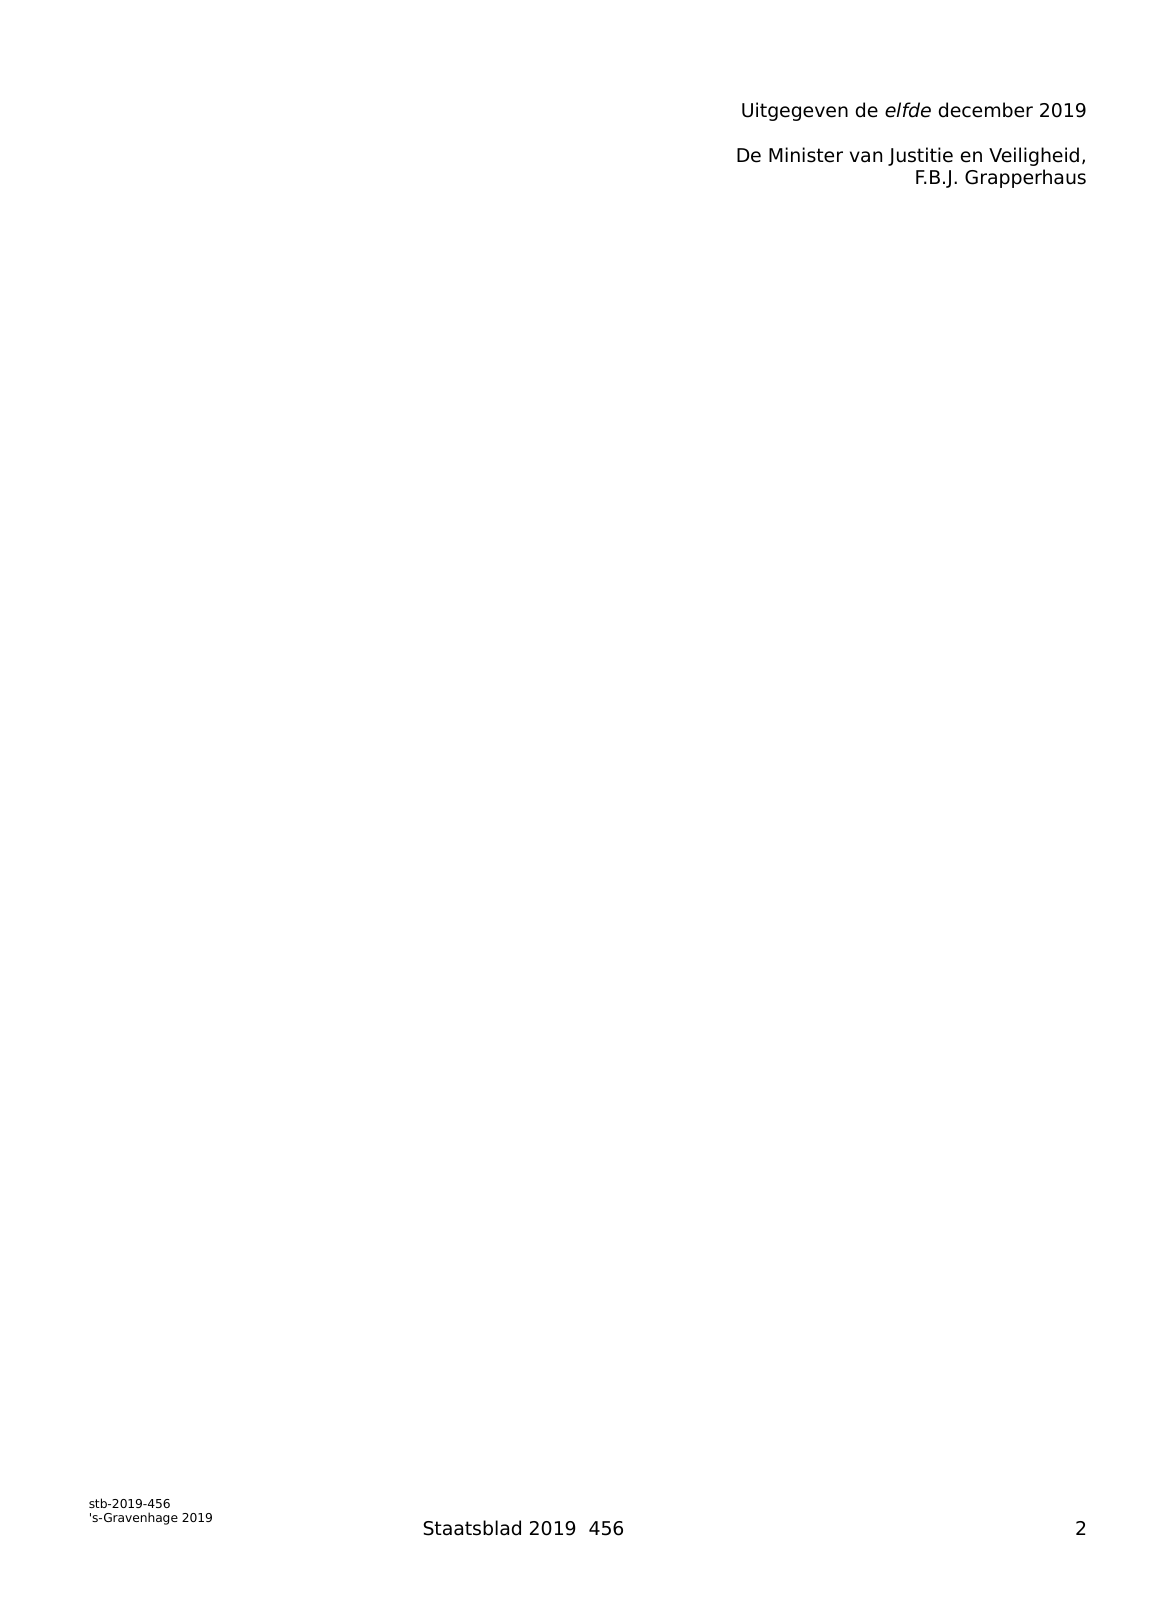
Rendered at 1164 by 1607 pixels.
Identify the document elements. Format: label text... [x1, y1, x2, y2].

text stb-2019-456 [88, 1497, 323, 1511]
text De Minister van Justitie en Veiligheid, F.B.J. Grapperhaus [422, 144, 1087, 188]
text Uitgegeven de elfde december 2019 [422, 100, 1087, 122]
text 's-Gravenhage 2019 [88, 1511, 323, 1525]
